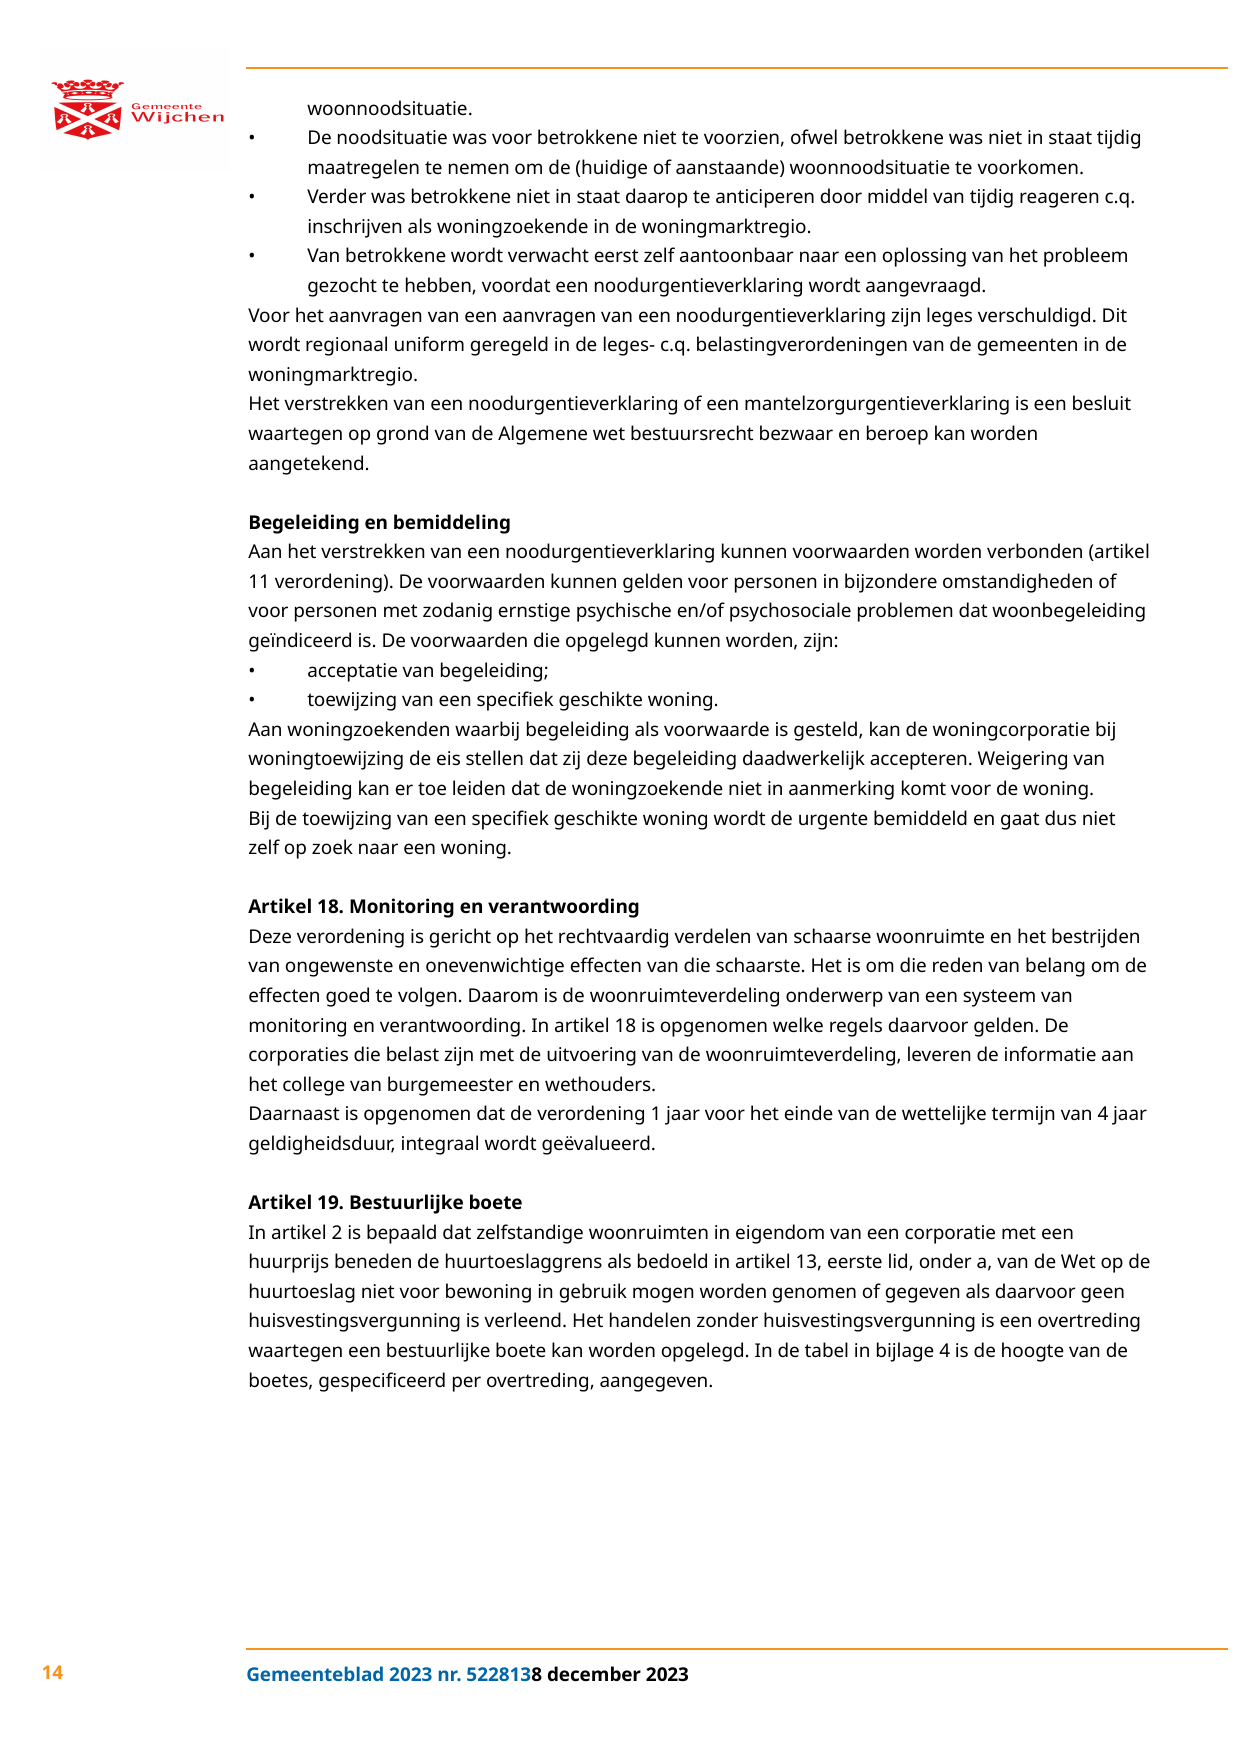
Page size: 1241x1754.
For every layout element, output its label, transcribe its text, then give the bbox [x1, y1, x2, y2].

list Verder was betrokkene niet in staat daarop te anticiperen door middel van tijdig reageren c.q. inschrijven als woningzoekende in de woningmarktregio. [248, 183, 1152, 239]
text Deze verordening is gericht op het rechtvaardig verdelen van schaarse woonruimte en het bestrijden van ongewenste en onevenwichtige effecten van die schaarste. Het is om die reden van belang om de effecten goed te volgen. Daarom is de woonruimteverdeling onderwerp van een systeem van monitoring en verantwoording. In artikel 18 is opgenomen welke regels daarvoor gelden. De corporaties die belast zijn met de uitvoering van de woonruimteverdeling, leveren de informatie aan het college van burgemeester en wethouders. [248, 923, 1152, 1097]
text Bij de toewijzing van een specifiek geschikte woning wordt de urgente bemiddeld en gaat dus niet zelf op zoek naar een woning. [248, 805, 1152, 860]
text Aan woningzoekenden waarbij begeleiding als voorwaarde is gesteld, kan de woningcorporatie bij woningtoewijzing de eis stellen dat zij deze begeleiding daadwerkelijk accepteren. Weigering van begeleiding kan er toe leiden dat de woningzoekende niet in aanmerking komt voor de woning. [248, 716, 1152, 801]
list woonnoodsituatie. [248, 95, 1152, 121]
text Artikel 19. Bestuurlijke boete [248, 1189, 1152, 1215]
text Daarnaast is opgenomen dat de verordening 1 jaar voor het einde van de wettelijke termijn van 4 jaar geldigheidsduur, integraal wordt geëvalueerd. [248, 1101, 1152, 1156]
text Voor het aanvragen van een aanvragen van een noodurgentieverklaring zijn leges verschuldigd. Dit wordt regionaal uniform geregeld in de leges- c.q. belastingverordeningen van de gemeenten in de woningmarktregio. [248, 302, 1152, 387]
text Begeleiding en bemiddeling [248, 509, 1152, 535]
list acceptatie van begeleiding; [248, 657, 1152, 683]
text Het verstrekken van een noodurgentieverklaring of een mantelzorgurgentieverklaring is een besluit waartegen op grond van de Algemene wet bestuursrecht bezwaar en beroep kan worden aangetekend. [248, 391, 1152, 476]
list Van betrokkene wordt verwacht eerst zelf aantoonbaar naar een oplossing van het probleem gezocht te hebben, voordat een noodurgentieverklaring wordt aangevraagd. [248, 243, 1152, 298]
picture [41, 47, 231, 172]
text In artikel 2 is bepaald dat zelfstandige woonruimten in eigendom van een corporatie met een huurprijs beneden de huurtoeslaggrens als bedoeld in artikel 13, eerste lid, onder a, van de Wet op de huurtoeslag niet voor bewoning in gebruik mogen worden genomen of gegeven als daarvoor geen huisvestingsvergunning is verleend. Het handelen zonder huisvestingsvergunning is een overtreding waartegen een bestuurlijke boete kan worden opgelegd. In de tabel in bijlage 4 is de hoogte van de boetes, gespecificeerd per overtreding, aangegeven. [248, 1219, 1152, 1393]
text Artikel 18. Monitoring en verantwoording [248, 893, 1152, 919]
list toewijzing van een specifiek geschikte woning. [248, 686, 1152, 712]
list De noodsituatie was voor betrokkene niet te voorzien, ofwel betrokkene was niet in staat tijdig maatregelen te nemen om de (huidige of aanstaande) woonnoodsituatie te voorkomen. [248, 124, 1152, 180]
text Aan het verstrekken van een noodurgentieverklaring kunnen voorwaarden worden verbonden (artikel 11 verordening). De voorwaarden kunnen gelden voor personen in bijzondere omstandigheden of voor personen met zodanig ernstige psychische en/of psychosociale problemen dat woonbegeleiding geïndiceerd is. De voorwaarden die opgelegd kunnen worden, zijn: [248, 538, 1152, 653]
